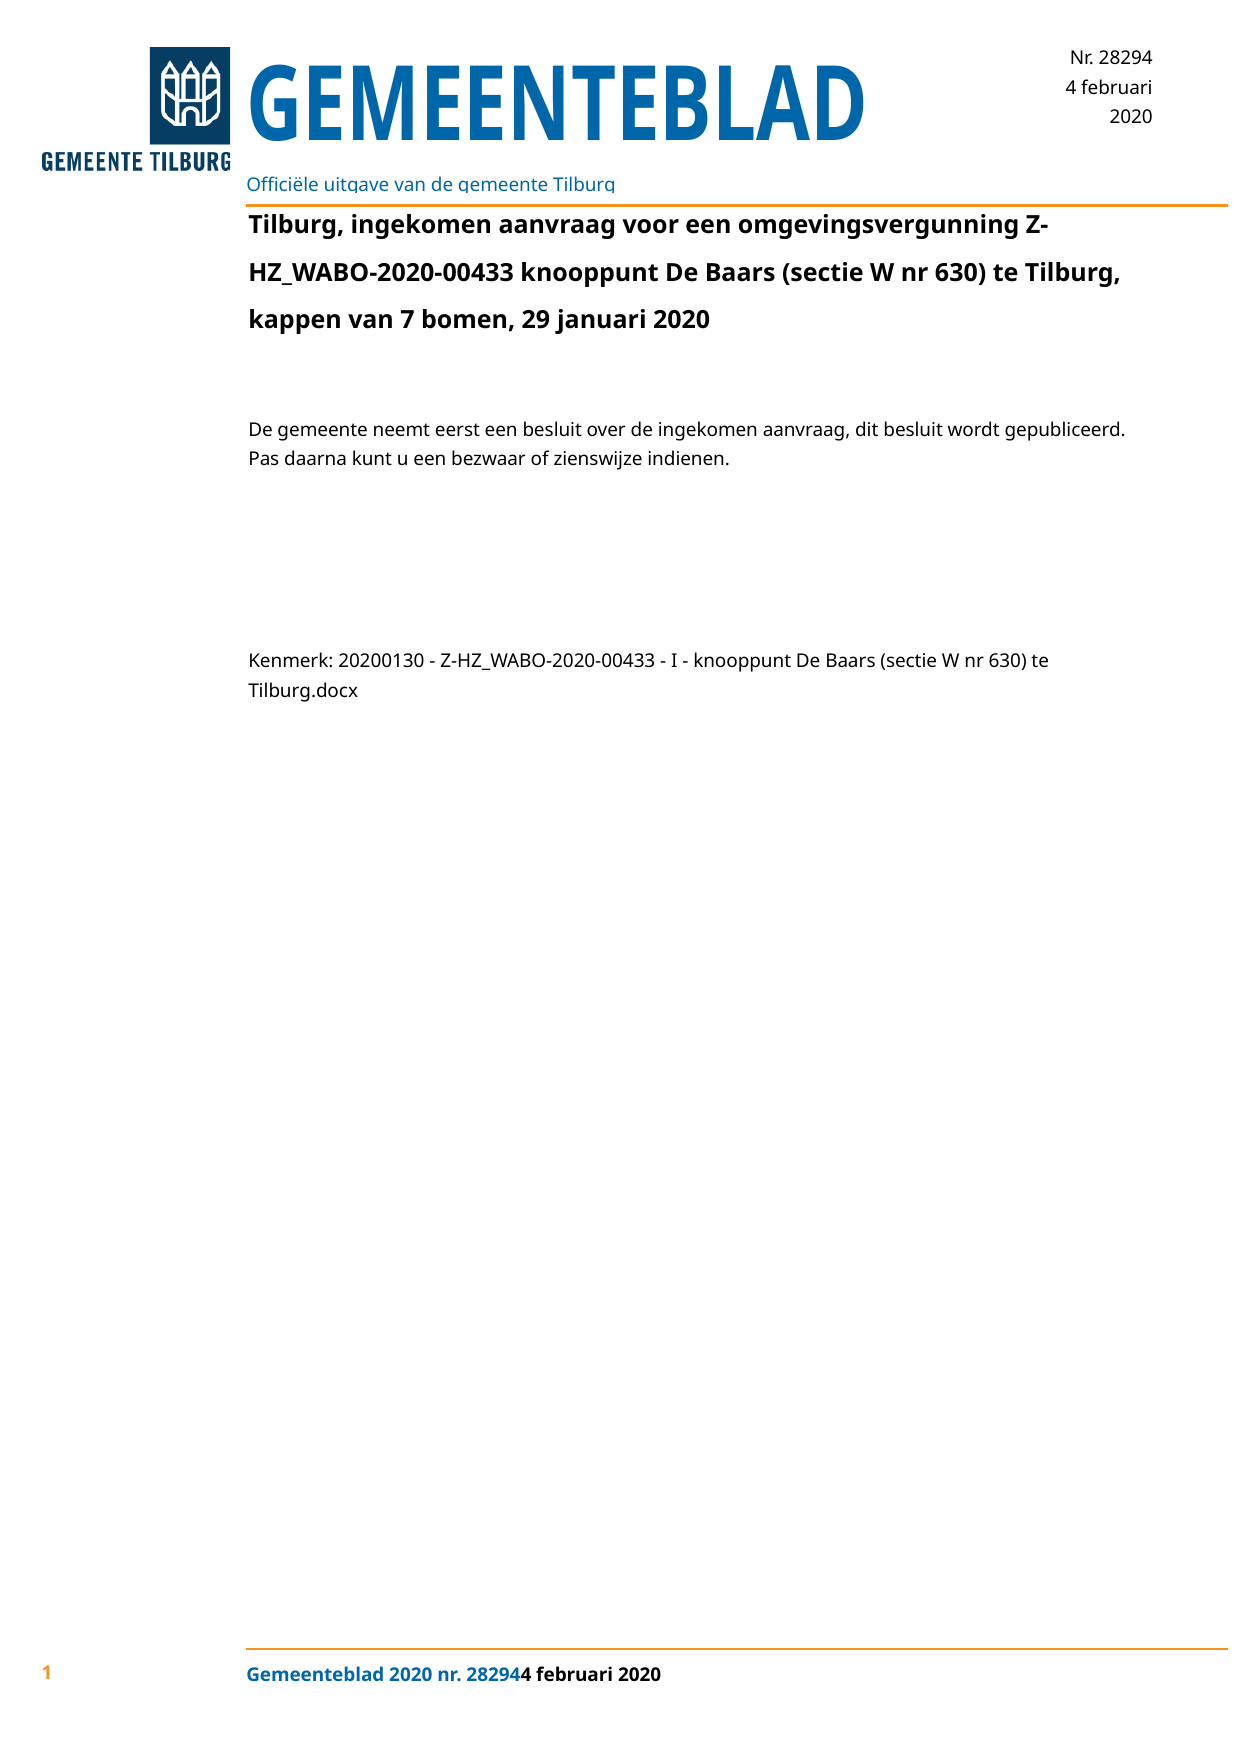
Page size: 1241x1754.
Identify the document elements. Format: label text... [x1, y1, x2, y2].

text Tilburg, ingekomen aanvraag voor een omgevingsvergunning Z-HZ_WABO-2020-00433 knooppunt De Baars (sectie W nr 630) te Tilburg, kappen van 7 bomen, 29 januari 2020 [248, 207, 1152, 336]
text Kenmerk: 20200130 - Z-HZ_WABO-2020-00433 - I - knooppunt De Baars (sectie W nr 630) te Tilburg.docx [248, 647, 1152, 702]
text De gemeente neemt eerst een besluit over de ingekomen aanvraag, dit besluit wordt gepubliceerd. Pas daarna kunt u een bezwaar of zienswijze indienen. [248, 416, 1152, 471]
picture [41, 47, 231, 172]
